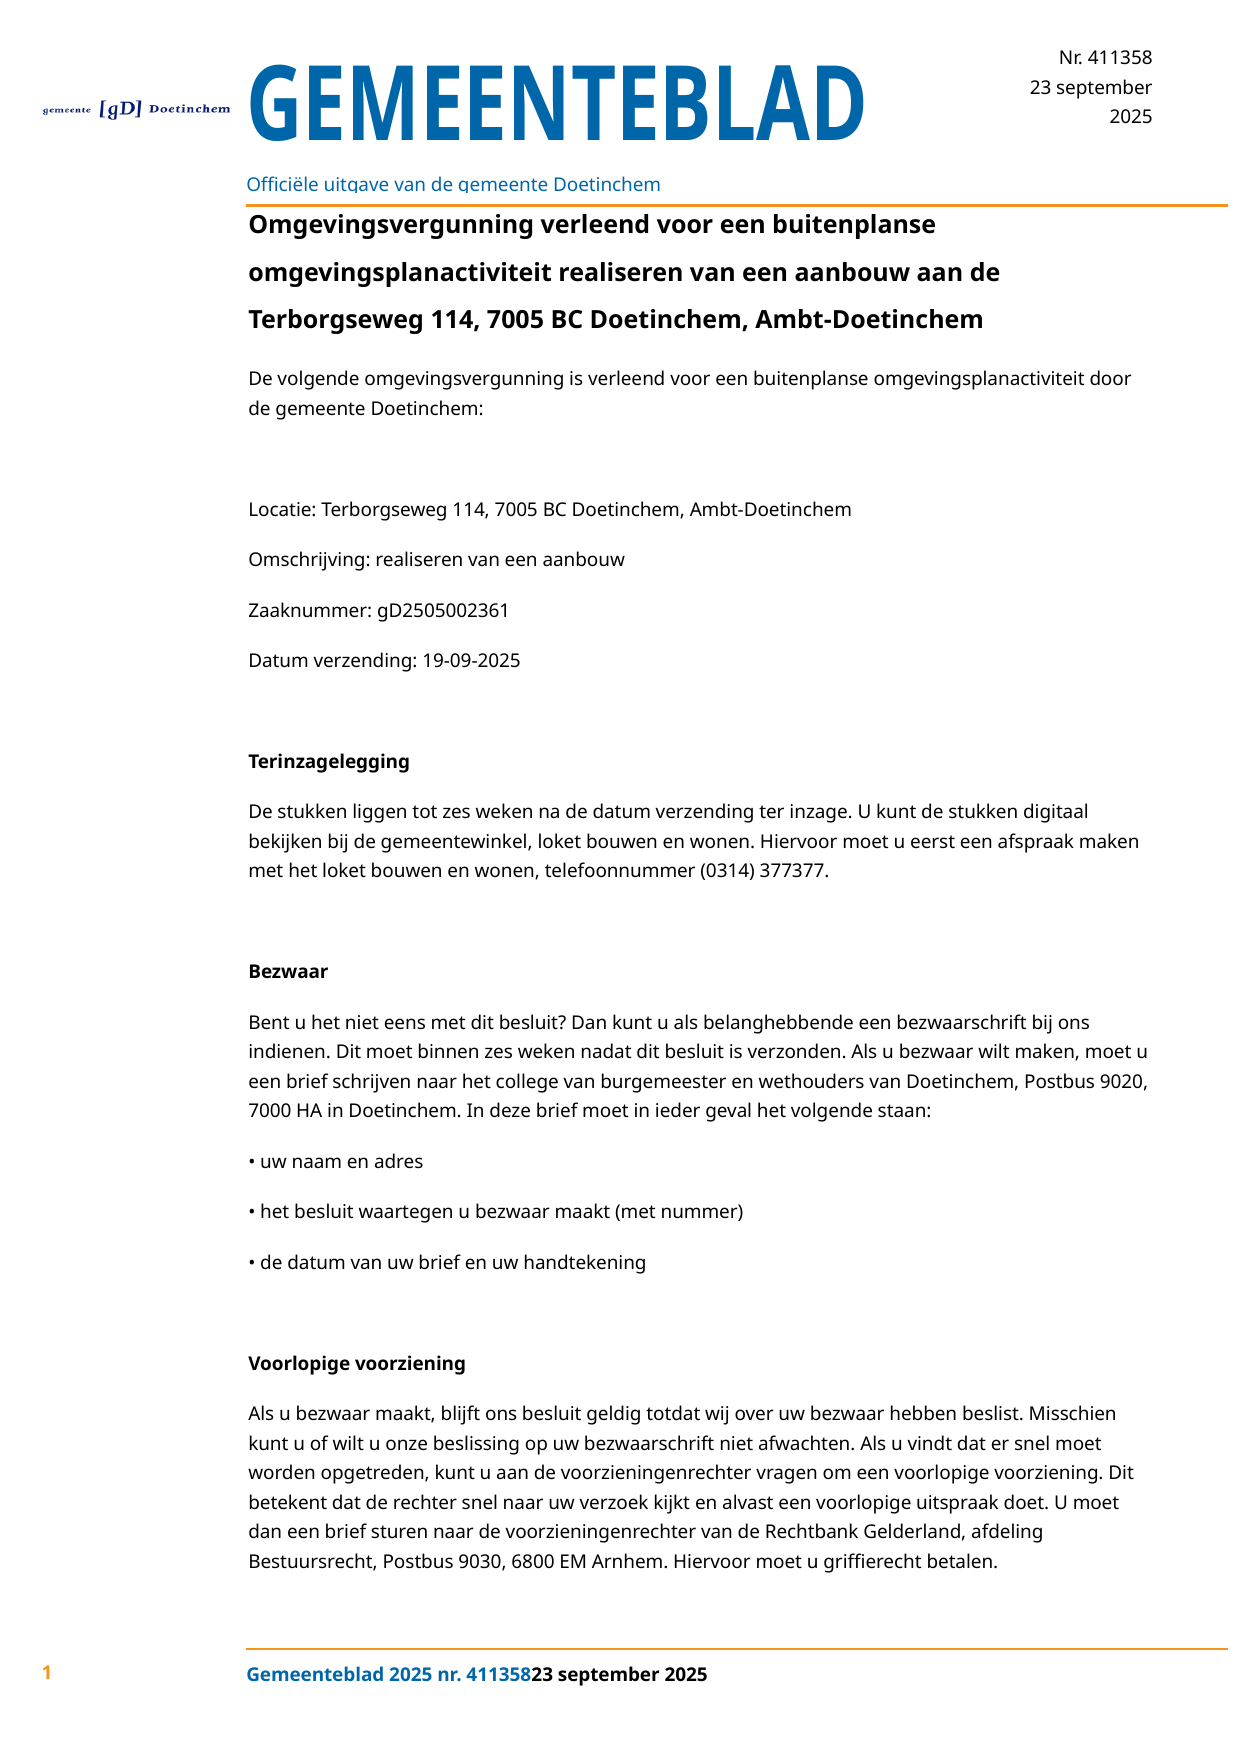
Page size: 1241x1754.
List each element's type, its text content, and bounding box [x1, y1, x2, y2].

picture [41, 47, 231, 172]
text Terinzagelegging [248, 748, 1152, 774]
text Voorlopige voorziening [248, 1350, 1152, 1375]
text De volgende omgevingsvergunning is verleend voor een buitenplanse omgevingsplanactiviteit door de gemeente Doetinchem: [248, 366, 1152, 421]
text Zaaknummer: gD2505002361 [248, 597, 1152, 622]
text Als u bezwaar maakt, blijft ons besluit geldig totdat wij over uw bezwaar hebben beslist. Misschien kunt u of wilt u onze beslissing op uw bezwaarschrift niet afwachten. Als u vindt dat er snel moet worden opgetreden, kunt u aan de voorzieningenrechter vragen om een voorlopige voorziening. Dit betekent dat de rechter snel naar uw verzoek kijkt en alvast een voorlopige uitspraak doet. U moet dan een brief sturen naar de voorzieningenrechter van de Rechtbank Gelderland, afdeling Bestuursrecht, Postbus 9030, 6800 EM Arnhem. Hiervoor moet u griffierecht betalen. [248, 1400, 1152, 1574]
text • uw naam en adres [248, 1148, 1152, 1174]
text Omschrijving: realiseren van een aanbouw [248, 546, 1152, 572]
text Bezwaar [248, 958, 1152, 984]
text Omgevingsvergunning verleend voor een buitenplanse omgevingsplanactiviteit realiseren van een aanbouw aan de Terborgseweg 114, 7005 BC Doetinchem, Ambt-Doetinchem [248, 207, 1152, 336]
text Locatie: Terborgseweg 114, 7005 BC Doetinchem, Ambt-Doetinchem [248, 496, 1152, 522]
text • het besluit waartegen u bezwaar maakt (met nummer) [248, 1198, 1152, 1224]
text De stukken liggen tot zes weken na de datum verzending ter inzage. U kunt de stukken digitaal bekijken bij de gemeentewinkel, loket bouwen en wonen. Hiervoor moet u eerst een afspraak maken met het loket bouwen en wonen, telefoonnummer (0314) 377377. [248, 798, 1152, 883]
text Datum verzending: 19-09-2025 [248, 647, 1152, 673]
text • de datum van uw brief en uw handtekening [248, 1249, 1152, 1274]
text Bent u het niet eens met dit besluit? Dan kunt u als belanghebbende een bezwaarschrift bij ons indienen. Dit moet binnen zes weken nadat dit besluit is verzonden. Als u bezwaar wilt maken, moet u een brief schrijven naar het college van burgemeester en wethouders van Doetinchem, Postbus 9020, 7000 HA in Doetinchem. In deze brief moet in ieder geval het volgende staan: [248, 1009, 1152, 1123]
